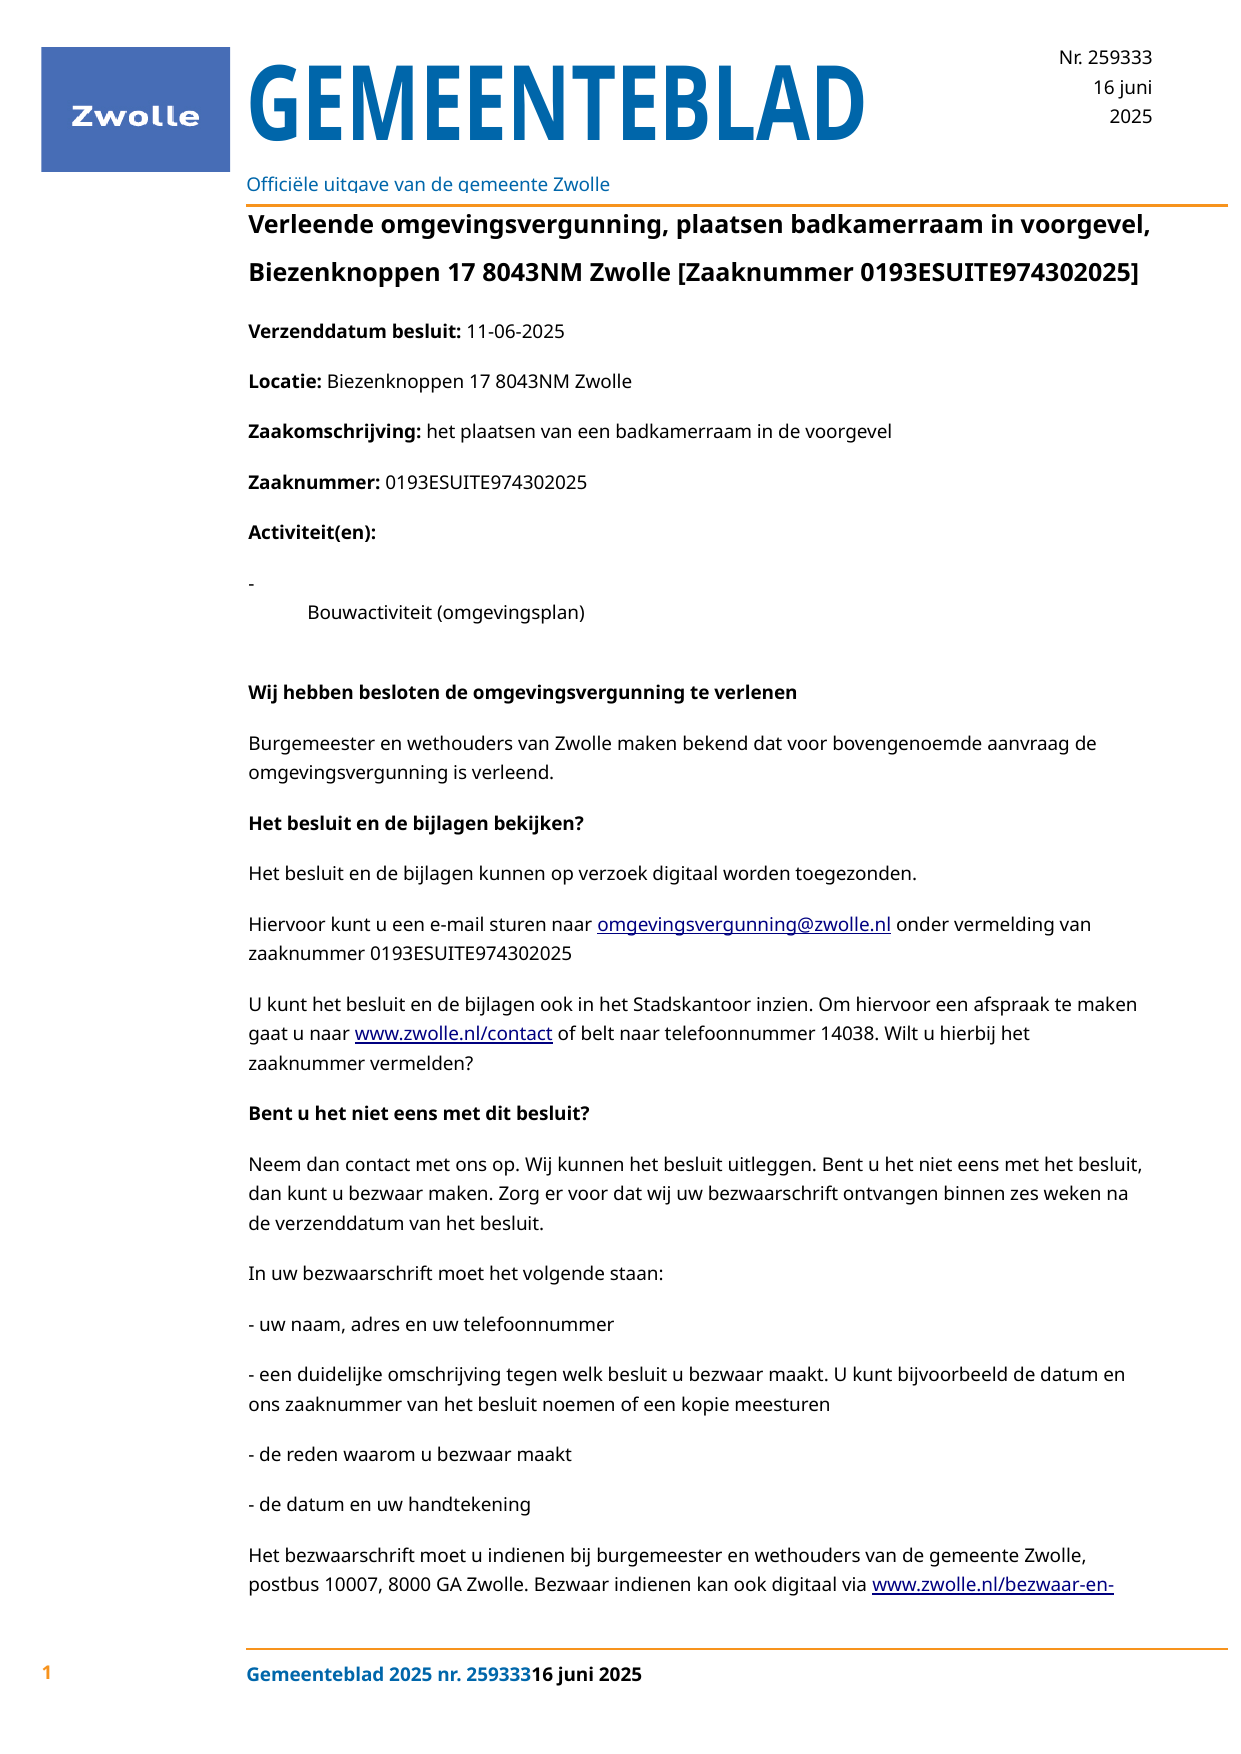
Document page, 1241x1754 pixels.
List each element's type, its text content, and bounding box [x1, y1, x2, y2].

text - de datum en uw handtekening [248, 1492, 1152, 1517]
list Bouwactiviteit (omgevingsplan) [248, 599, 1152, 625]
text Hiervoor kunt u een e-mail sturen naar omgevingsvergunning@zwolle.nl onder vermelding van zaaknummer 0193ESUITE974302025 [248, 911, 1152, 966]
text Het bezwaarschrift moet u indienen bij burgemeester en wethouders van de gemeente Zwolle, postbus 10007, 8000 GA Zwolle. Bezwaar indienen kan ook digitaal via www.zwolle.nl/bezwaar-en- [248, 1542, 1152, 1597]
text Het besluit en de bijlagen bekijken? [248, 810, 1152, 836]
text - de reden waarom u bezwaar maakt [248, 1441, 1152, 1467]
text Wij hebben besloten de omgevingsvergunning te verlenen [248, 679, 1152, 705]
text Neem dan contact met ons op. Wij kunnen het besluit uitleggen. Bent u het niet eens met het besluit, dan kunt u bezwaar maken. Zorg er voor dat wij uw bezwaarschrift ontvangen binnen zes weken na de verzenddatum van het besluit. [248, 1151, 1152, 1236]
text Activiteit(en): [248, 519, 1152, 545]
text Zaaknummer: 0193ESUITE974302025 [248, 469, 1152, 495]
text Burgemeester en wethouders van Zwolle maken bekend dat voor bovengenoemde aanvraag de omgevingsvergunning is verleend. [248, 730, 1152, 785]
text In uw bezwaarschrift moet het volgende staan: [248, 1260, 1152, 1286]
text Verzenddatum besluit: 11-06-2025 [248, 318, 1152, 344]
text Bent u het niet eens met dit besluit? [248, 1100, 1152, 1126]
text - uw naam, adres en uw telefoonnummer [248, 1311, 1152, 1337]
text Locatie: Biezenknoppen 17 8043NM Zwolle [248, 368, 1152, 394]
text Verleende omgevingsvergunning, plaatsen badkamerraam in voorgevel, Biezenknoppen 17 8043NM Zwolle [Zaaknummer 0193ESUITE974302025] [248, 207, 1152, 288]
text Zaakomschrijving: het plaatsen van een badkamerraam in de voorgevel [248, 419, 1152, 444]
text U kunt het besluit en de bijlagen ook in het Stadskantoor inzien. Om hiervoor een afspraak te maken gaat u naar www.zwolle.nl/contact of belt naar telefoonnummer 14038. Wilt u hierbij het zaaknummer vermelden? [248, 991, 1152, 1076]
text - een duidelijke omschrijving tegen welk besluit u bezwaar maakt. U kunt bijvoorbeeld de datum en ons zaaknummer van het besluit noemen of een kopie meesturen [248, 1361, 1152, 1417]
text Het besluit en de bijlagen kunnen op verzoek digitaal worden toegezonden. [248, 860, 1152, 886]
picture [41, 47, 231, 172]
